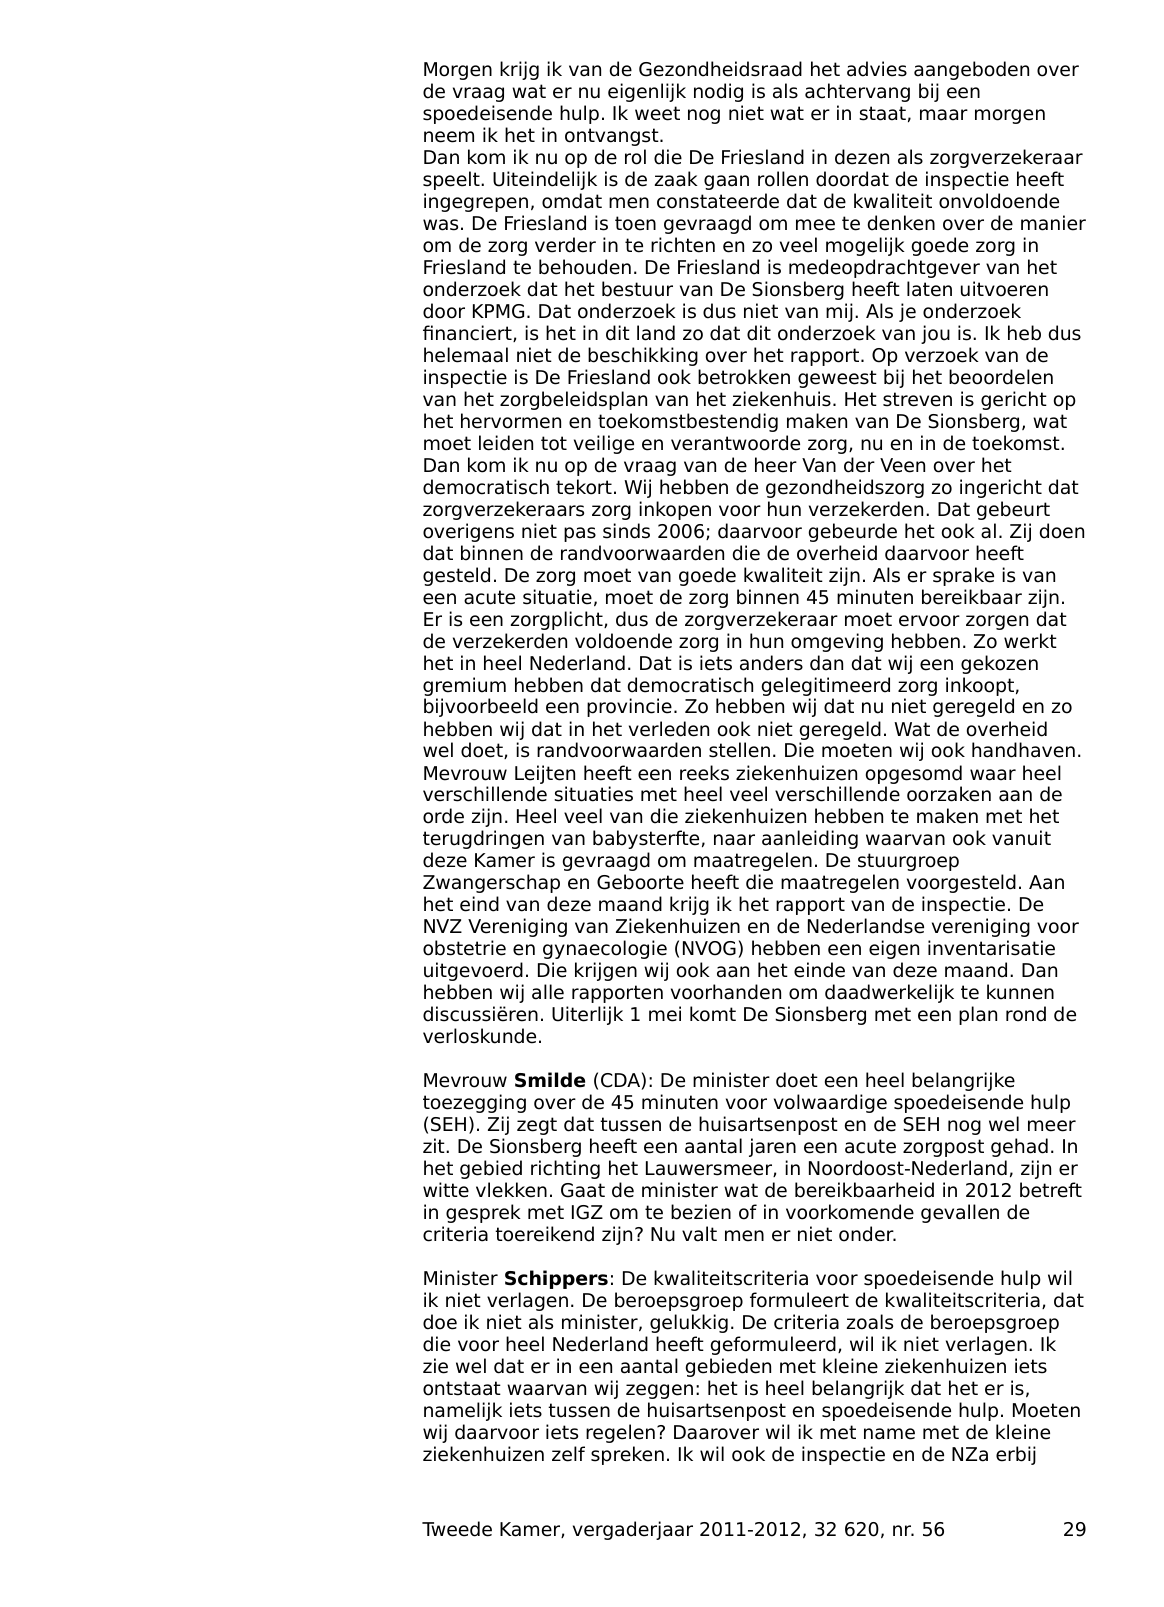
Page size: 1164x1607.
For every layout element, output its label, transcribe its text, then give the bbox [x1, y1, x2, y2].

text Mevrouw Smilde (CDA): De minister doet een heel belangrijke toezegging over de 45 minuten voor volwaardige spoedeisende hulp (SEH). Zij zegt dat tussen de huisartsenpost en de SEH nog wel meer zit. De Sionsberg heeft een aantal jaren een acute zorgpost gehad. In het gebied richting het Lauwersmeer, in Noordoost-Nederland, zijn er witte vlekken. Gaat de minister wat de bereikbaarheid in 2012 betreft in gesprek met IGZ om te bezien of in voorkomende gevallen de criteria toereikend zijn? Nu valt men er niet onder. [422, 1070, 1087, 1246]
text Minister Schippers: De kwaliteitscriteria voor spoedeisende hulp wil ik niet verlagen. De beroepsgroep formuleert de kwaliteitscriteria, dat doe ik niet als minister, gelukkig. De criteria zoals de beroepsgroep die voor heel Nederland heeft geformuleerd, wil ik niet verlagen. Ik zie wel dat er in een aantal gebieden met kleine ziekenhuizen iets ontstaat waarvan wij zeggen: het is heel belangrijk dat het er is, namelijk iets tussen de huisartsenpost en spoedeisende hulp. Moeten wij daarvoor iets regelen? Daarover wil ik met name met de kleine ziekenhuizen zelf spreken. Ik wil ook de inspectie en de NZa erbij [422, 1268, 1087, 1466]
text Mevrouw Leijten heeft een reeks ziekenhuizen opgesomd waar heel verschillende situaties met heel veel verschillende oorzaken aan de orde zijn. Heel veel van die ziekenhuizen hebben te maken met het terugdringen van babysterfte, naar aanleiding waarvan ook vanuit deze Kamer is gevraagd om maatregelen. De stuurgroep Zwangerschap en Geboorte heeft die maatregelen voorgesteld. Aan het eind van deze maand krijg ik het rapport van de inspectie. De NVZ Vereniging van Ziekenhuizen en de Nederlandse vereniging voor obstetrie en gynaecologie (NVOG) hebben een eigen inventarisatie uitgevoerd. Die krijgen wij ook aan het einde van deze maand. Dan hebben wij alle rapporten voorhanden om daadwerkelijk te kunnen discussiëren. Uiterlijk 1 mei komt De Sionsberg met een plan rond de verloskunde. [422, 762, 1087, 1048]
text Dan kom ik nu op de vraag van de heer Van der Veen over het democratisch tekort. Wij hebben de gezondheidszorg zo ingericht dat zorgverzekeraars zorg inkopen voor hun verzekerden. Dat gebeurt overigens niet pas sinds 2006; daarvoor gebeurde het ook al. Zij doen dat binnen de randvoorwaarden die de overheid daarvoor heeft gesteld. De zorg moet van goede kwaliteit zijn. Als er sprake is van een acute situatie, moet de zorg binnen 45 minuten bereikbaar zijn. Er is een zorgplicht, dus de zorgverzekeraar moet ervoor zorgen dat de verzekerden voldoende zorg in hun omgeving hebben. Zo werkt het in heel Nederland. Dat is iets anders dan dat wij een gekozen gremium hebben dat democratisch gelegitimeerd zorg inkoopt, bijvoorbeeld een provincie. Zo hebben wij dat nu niet geregeld en zo hebben wij dat in het verleden ook niet geregeld. Wat de overheid wel doet, is randvoorwaarden stellen. Die moeten wij ook handhaven. [422, 455, 1087, 762]
text Morgen krijg ik van de Gezondheidsraad het advies aangeboden over de vraag wat er nu eigenlijk nodig is als achtervang bij een spoedeisende hulp. Ik weet nog niet wat er in staat, maar morgen neem ik het in ontvangst. [422, 59, 1087, 147]
text Dan kom ik nu op de rol die De Friesland in dezen als zorgverzekeraar speelt. Uiteindelijk is de zaak gaan rollen doordat de inspectie heeft ingegrepen, omdat men constateerde dat de kwaliteit onvoldoende was. De Friesland is toen gevraagd om mee te denken over de manier om de zorg verder in te richten en zo veel mogelijk goede zorg in Friesland te behouden. De Friesland is medeopdrachtgever van het onderzoek dat het bestuur van De Sionsberg heeft laten uitvoeren door KPMG. Dat onderzoek is dus niet van mij. Als je onderzoek financiert, is het in dit land zo dat dit onderzoek van jou is. Ik heb dus helemaal niet de beschikking over het rapport. Op verzoek van de inspectie is De Friesland ook betrokken geweest bij het beoordelen van het zorgbeleidsplan van het ziekenhuis. Het streven is gericht op het hervormen en toekomstbestendig maken van De Sionsberg, wat moet leiden tot veilige en verantwoorde zorg, nu en in de toekomst. [422, 147, 1087, 455]
